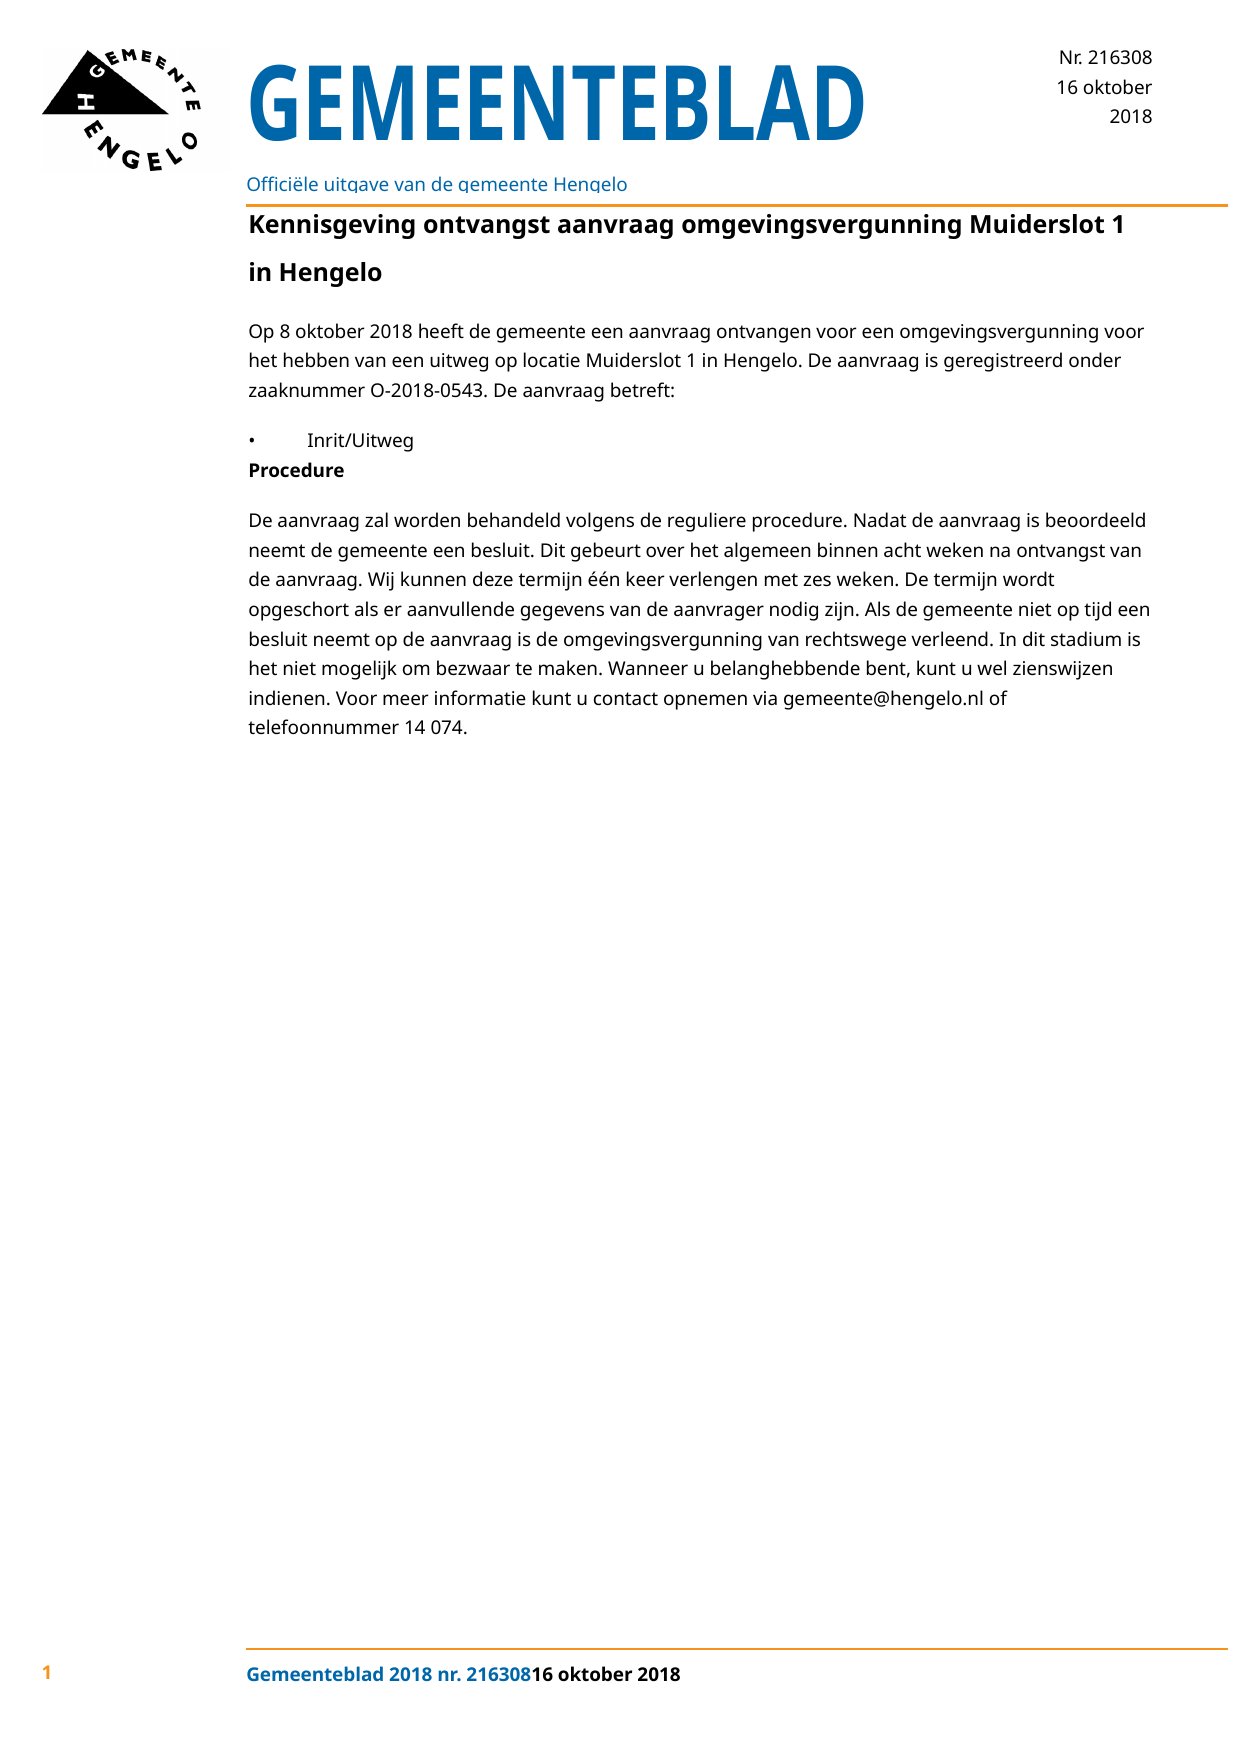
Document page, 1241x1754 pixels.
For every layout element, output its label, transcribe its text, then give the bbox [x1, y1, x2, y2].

text Kennisgeving ontvangst aanvraag omgevingsvergunning Muiderslot 1 in Hengelo [248, 207, 1152, 288]
text Procedure [248, 457, 1152, 483]
text De aanvraag zal worden behandeld volgens de reguliere procedure. Nadat de aanvraag is beoordeeld neemt de gemeente een besluit. Dit gebeurt over het algemeen binnen acht weken na ontvangst van de aanvraag. Wij kunnen deze termijn één keer verlengen met zes weken. De termijn wordt opgeschort als er aanvullende gegevens van de aanvrager nodig zijn. Als de gemeente niet op tijd een besluit neemt op de aanvraag is de omgevingsvergunning van rechtswege verleend. In dit stadium is het niet mogelijk om bezwaar te maken. Wanneer u belanghebbende bent, kunt u wel zienswijzen indienen. Voor meer informatie kunt u contact opnemen via gemeente@hengelo.nl of telefoonnummer 14 074. [248, 507, 1152, 740]
picture [41, 47, 231, 172]
text Op 8 oktober 2018 heeft de gemeente een aanvraag ontvangen voor een omgevingsvergunning voor het hebben van een uitweg op locatie Muiderslot 1 in Hengelo. De aanvraag is geregistreerd onder zaaknummer O-2018-0543. De aanvraag betreft: [248, 318, 1152, 403]
list Inrit/Uitweg [248, 427, 1152, 453]
